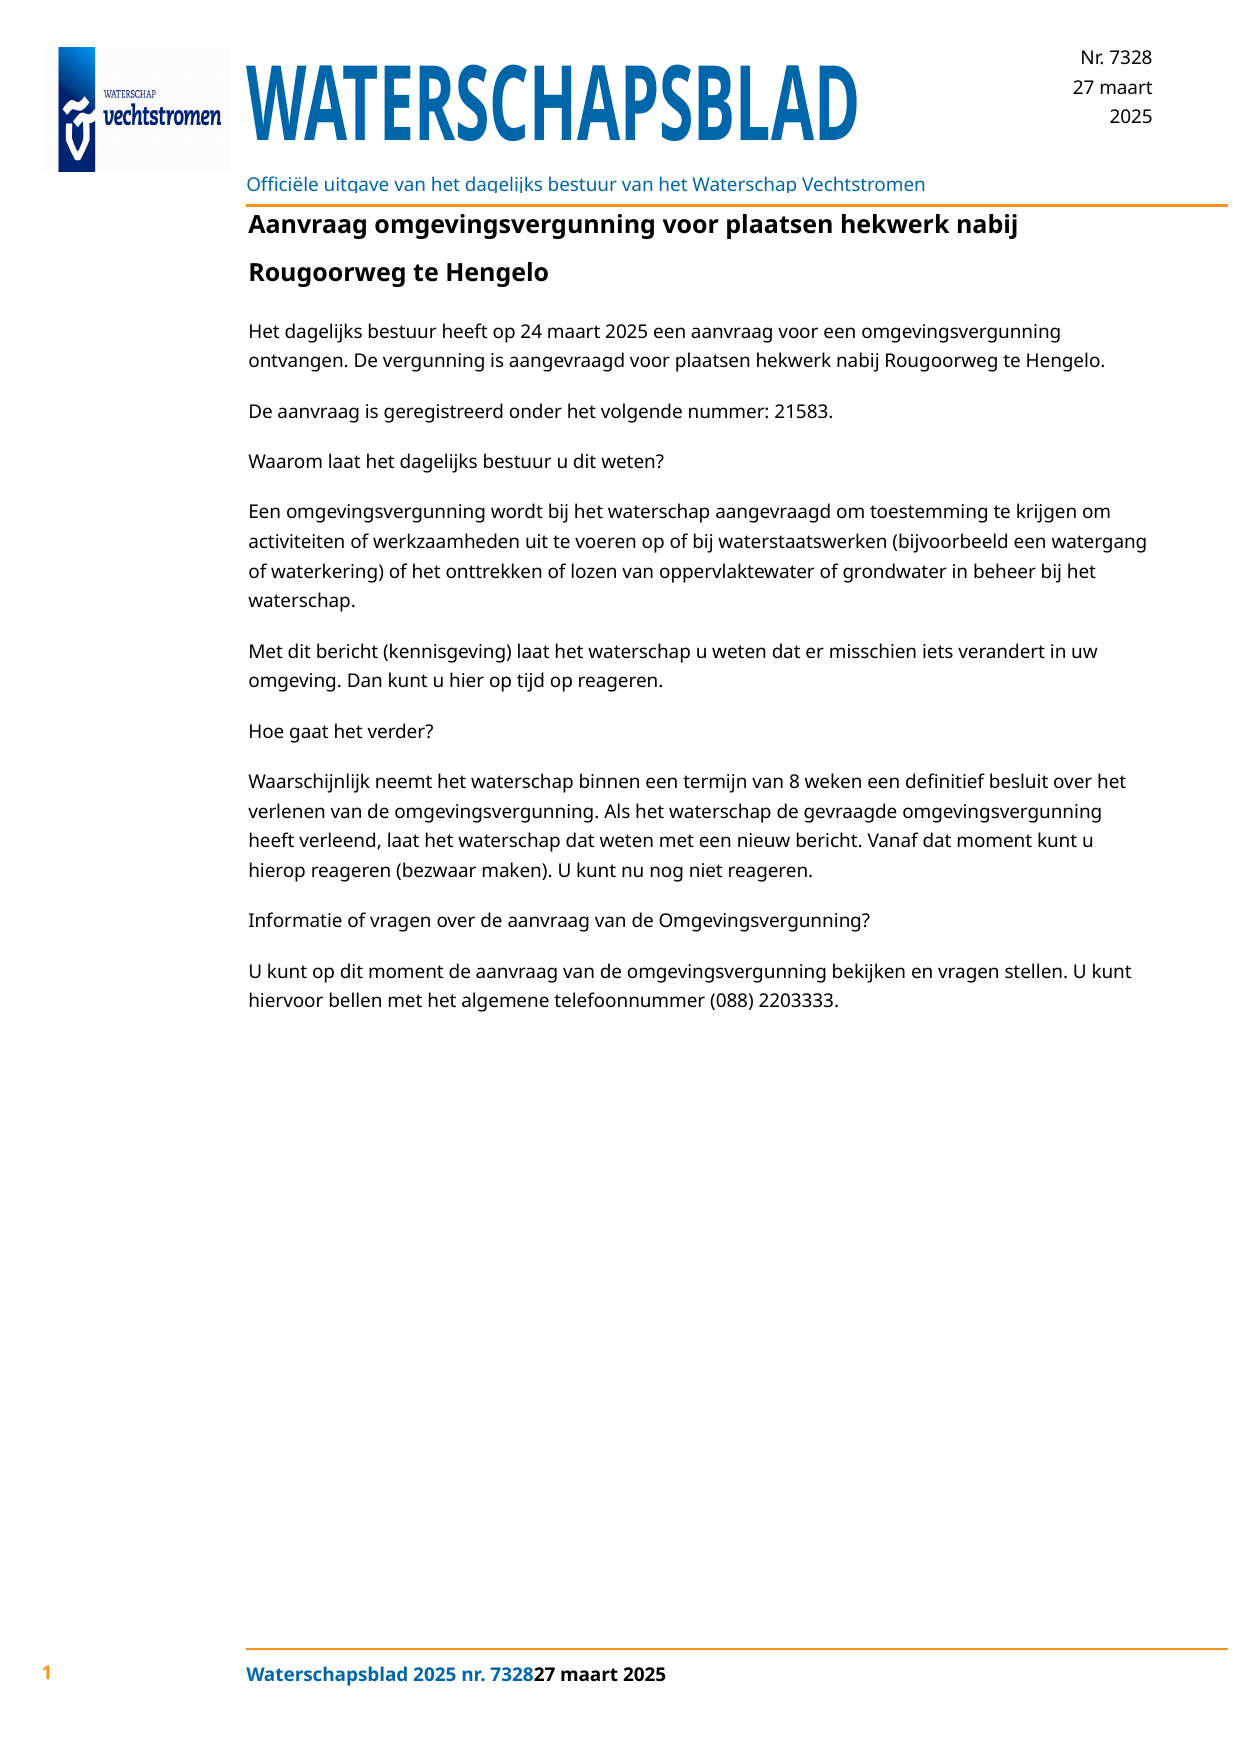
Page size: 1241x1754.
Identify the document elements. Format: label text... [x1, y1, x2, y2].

picture [41, 47, 231, 172]
text Waarschijnlijk neemt het waterschap binnen een termijn van 8 weken een definitief besluit over het verlenen van de omgevingsvergunning. Als het waterschap de gevraagde omgevingsvergunning heeft verleend, laat het waterschap dat weten met een nieuw bericht. Vanaf dat moment kunt u hierop reageren (bezwaar maken). U kunt nu nog niet reageren. [248, 768, 1152, 883]
text Het dagelijks bestuur heeft op 24 maart 2025 een aanvraag voor een omgevingsvergunning ontvangen. De vergunning is aangevraagd voor plaatsen hekwerk nabij Rougoorweg te Hengelo. [248, 318, 1152, 373]
text Waarom laat het dagelijks bestuur u dit weten? [248, 448, 1152, 474]
text Een omgevingsvergunning wordt bij het waterschap aangevraagd om toestemming te krijgen om activiteiten of werkzaamheden uit te voeren op of bij waterstaatswerken (bijvoorbeeld een watergang of waterkering) of het onttrekken of lozen van oppervlaktewater of grondwater in beheer bij het waterschap. [248, 499, 1152, 613]
text Met dit bericht (kennisgeving) laat het waterschap u weten dat er misschien iets verandert in uw omgeving. Dan kunt u hier op tijd op reageren. [248, 638, 1152, 693]
text U kunt op dit moment de aanvraag van de omgevingsvergunning bekijken en vragen stellen. U kunt hiervoor bellen met het algemene telefoonnummer (088) 2203333. [248, 958, 1152, 1013]
text De aanvraag is geregistreerd onder het volgende nummer: 21583. [248, 398, 1152, 424]
text Hoe gaat het verder? [248, 718, 1152, 744]
text Informatie of vragen over de aanvraag van de Omgevingsvergunning? [248, 907, 1152, 933]
text Aanvraag omgevingsvergunning voor plaatsen hekwerk nabij Rougoorweg te Hengelo [248, 207, 1152, 288]
